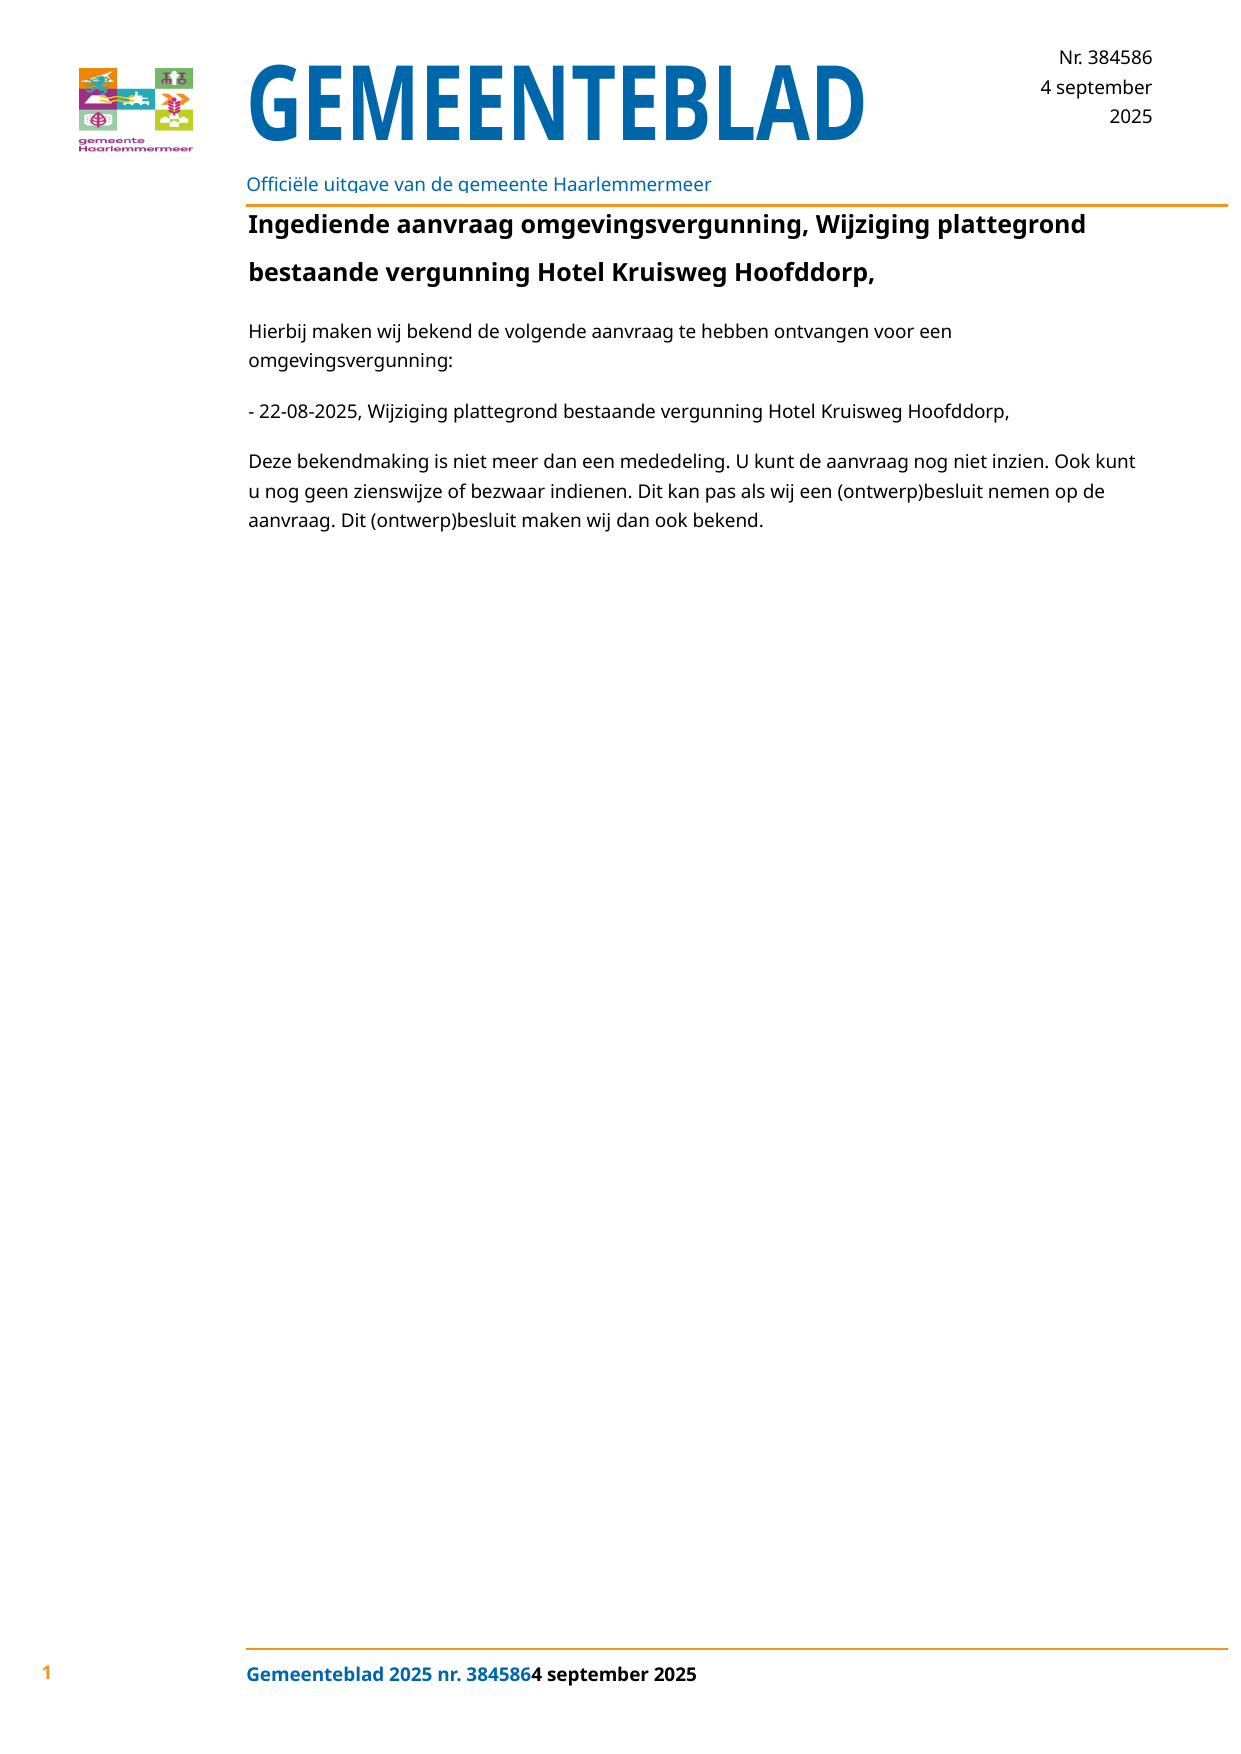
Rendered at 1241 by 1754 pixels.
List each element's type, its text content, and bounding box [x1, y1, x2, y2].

text Hierbij maken wij bekend de volgende aanvraag te hebben ontvangen voor een omgevingsvergunning: [248, 318, 1152, 373]
picture [41, 47, 231, 172]
text Deze bekendmaking is niet meer dan een mededeling. U kunt de aanvraag nog niet inzien. Ook kunt u nog geen zienswijze of bezwaar indienen. Dit kan pas als wij een (ontwerp)besluit nemen op de aanvraag. Dit (ontwerp)besluit maken wij dan ook bekend. [248, 448, 1152, 533]
text Ingediende aanvraag omgevingsvergunning, Wijziging plattegrond bestaande vergunning Hotel Kruisweg Hoofddorp, [248, 207, 1152, 288]
text - 22-08-2025, Wijziging plattegrond bestaande vergunning Hotel Kruisweg Hoofddorp, [248, 398, 1152, 424]
